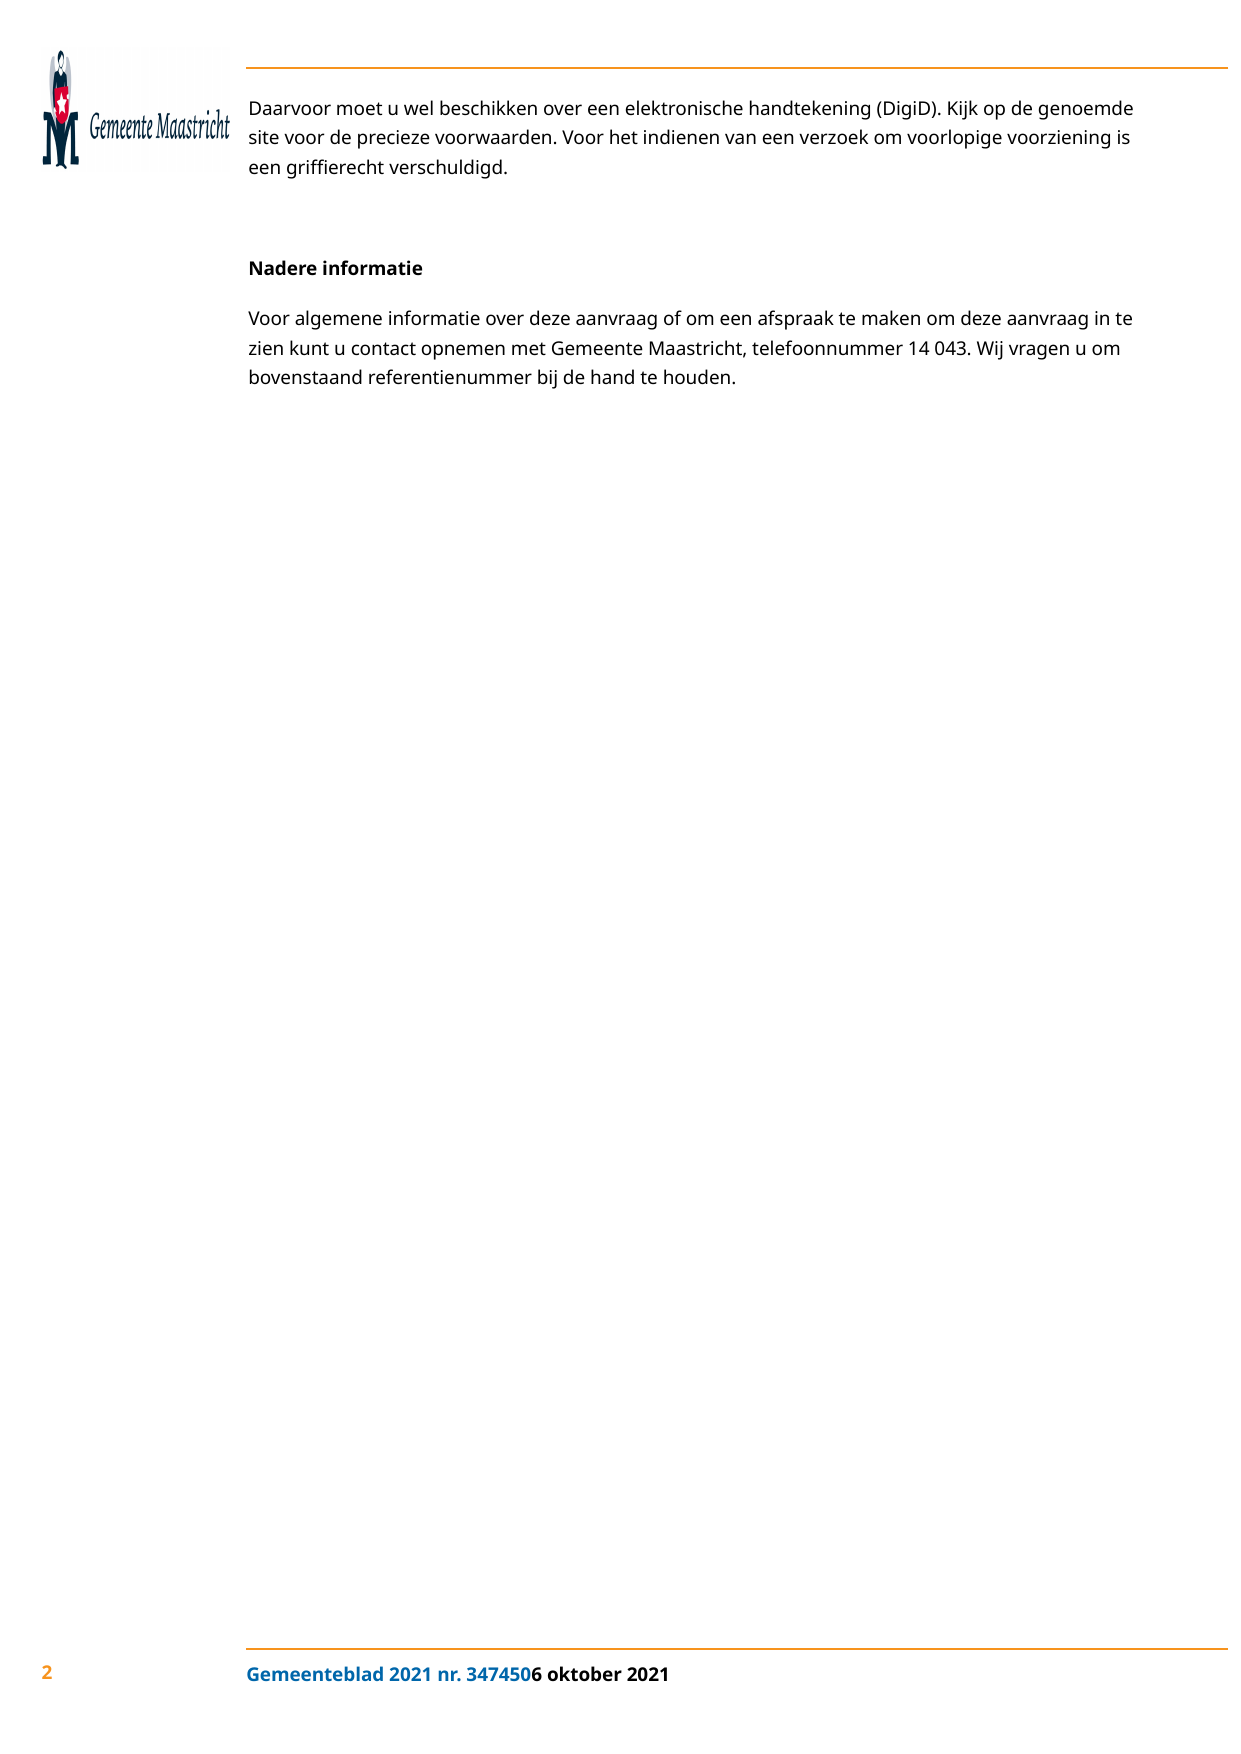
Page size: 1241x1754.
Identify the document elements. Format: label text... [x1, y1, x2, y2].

text Nadere informatie [248, 255, 1152, 281]
picture [41, 47, 231, 172]
text Voor algemene informatie over deze aanvraag of om een afspraak te maken om deze aanvraag in te zien kunt u contact opnemen met Gemeente Maastricht, telefoonnummer 14 043. Wij vragen u om bovenstaand referentienummer bij de hand te houden. [248, 305, 1152, 390]
text Daarvoor moet u wel beschikken over een elektronische handtekening (DigiD). Kijk op de genoemde site voor de precieze voorwaarden. Voor het indienen van een verzoek om voorlopige voorziening is een griffierecht verschuldigd. [248, 95, 1152, 180]
